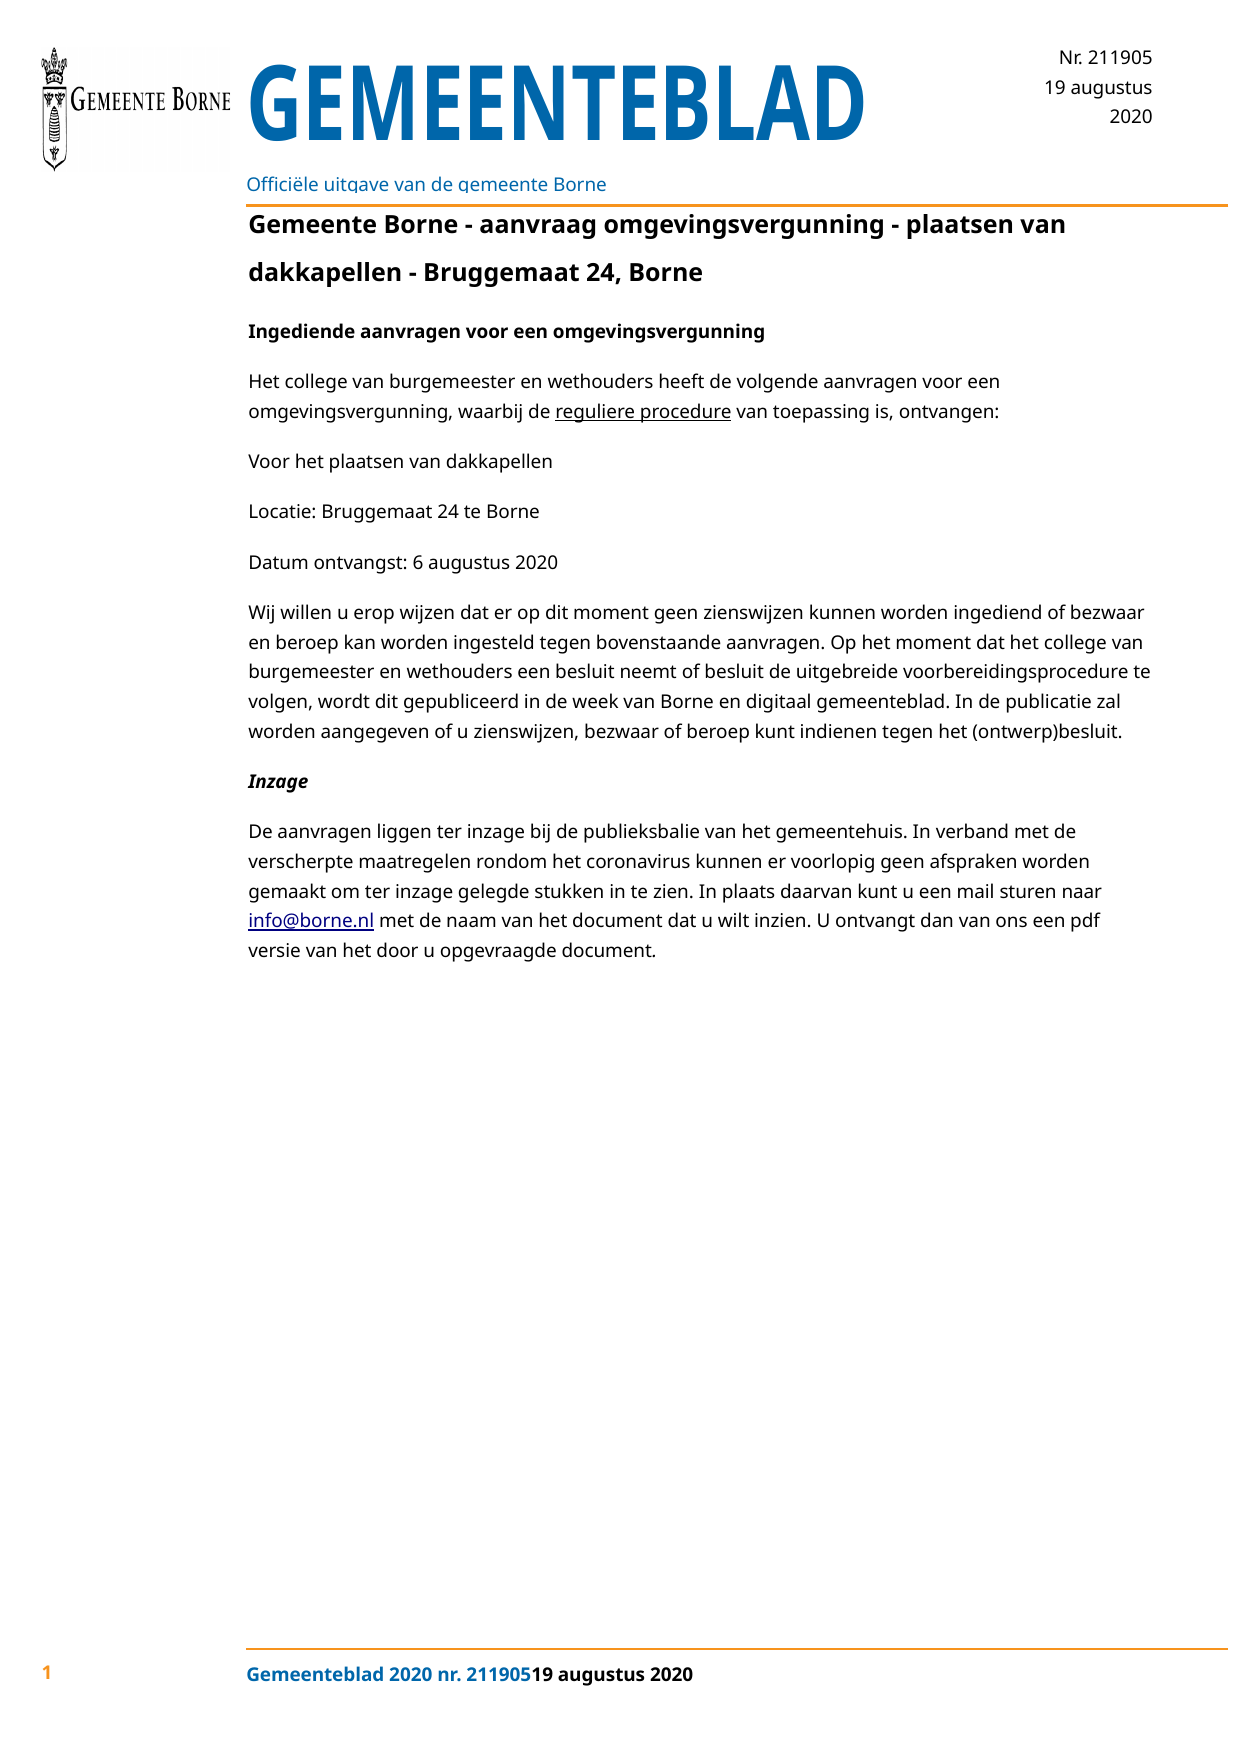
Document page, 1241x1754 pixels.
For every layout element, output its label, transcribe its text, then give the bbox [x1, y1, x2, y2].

picture [41, 47, 231, 172]
text Wij willen u erop wijzen dat er op dit moment geen zienswijzen kunnen worden ingediend of bezwaar en beroep kan worden ingesteld tegen bovenstaande aanvragen. Op het moment dat het college van burgemeester en wethouders een besluit neemt of besluit de uitgebreide voorbereidingsprocedure te volgen, wordt dit gepubliceerd in de week van Borne en digitaal gemeenteblad. In de publicatie zal worden aangegeven of u zienswijzen, bezwaar of beroep kunt indienen tegen het (ontwerp)besluit. [248, 599, 1152, 744]
text Het college van burgemeester en wethouders heeft de volgende aanvragen voor een omgevingsvergunning, waarbij de reguliere procedure van toepassing is, ontvangen: [248, 368, 1152, 424]
text Locatie: Bruggemaat 24 te Borne [248, 499, 1152, 524]
text Voor het plaatsen van dakkapellen [248, 448, 1152, 474]
text De aanvragen liggen ter inzage bij de publieksbalie van het gemeentehuis. In verband met de verscherpte maatregelen rondom het coronavirus kunnen er voorlopig geen afspraken worden gemaakt om ter inzage gelegde stukken in te zien. In plaats daarvan kunt u een mail sturen naar info@borne.nl met de naam van het document dat u wilt inzien. U ontvangt dan van ons een pdf versie van het door u opgevraagde document. [248, 819, 1152, 963]
text Datum ontvangst: 6 augustus 2020 [248, 549, 1152, 575]
text Ingediende aanvragen voor een omgevingsvergunning [248, 318, 1152, 344]
text Gemeente Borne - aanvraag omgevingsvergunning - plaatsen van dakkapellen - Bruggemaat 24, Borne [248, 207, 1152, 288]
text Inzage [248, 768, 1152, 794]
